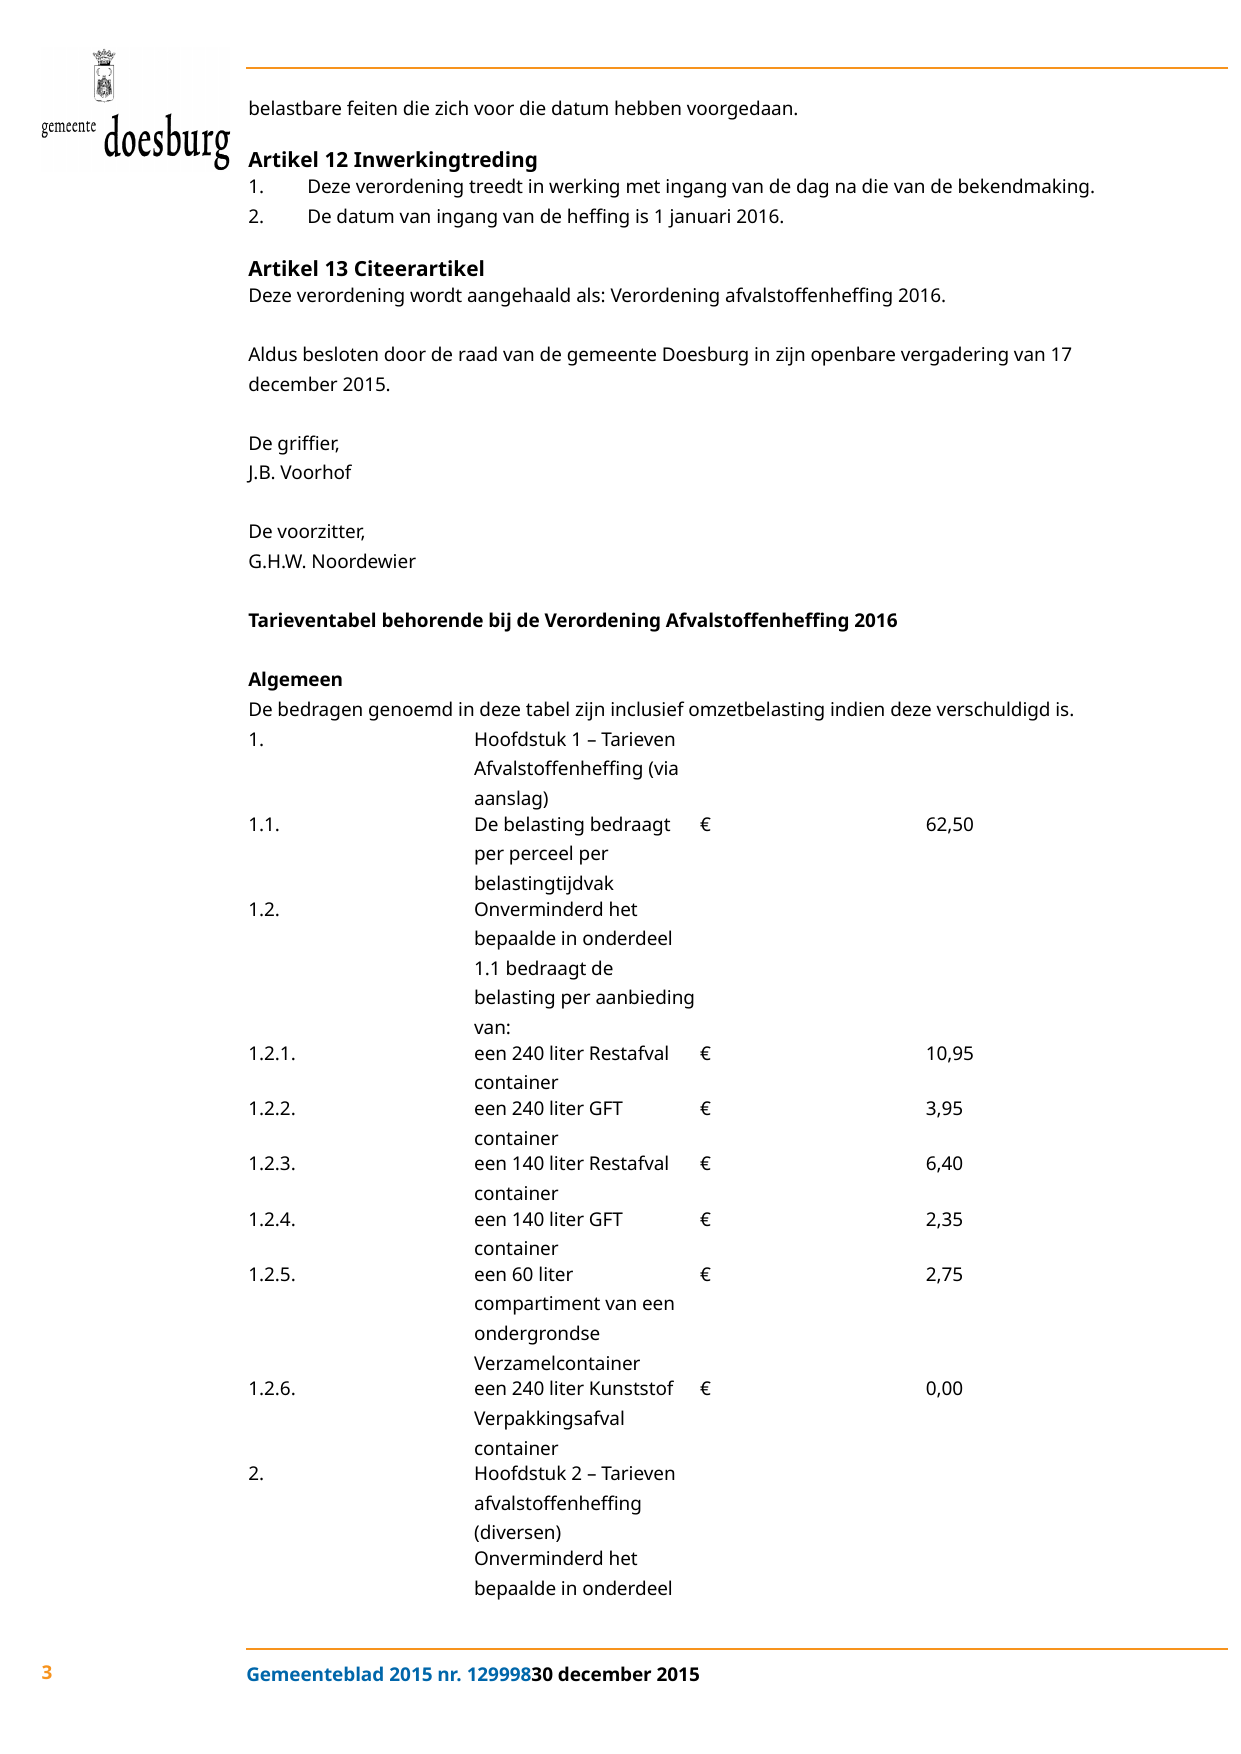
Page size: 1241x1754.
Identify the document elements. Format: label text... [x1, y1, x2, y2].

table_cell € [700, 1150, 926, 1206]
text J.B. Voorhof [248, 459, 1152, 485]
table_cell een 140 liter GFT container [474, 1206, 700, 1261]
table_cell 1.2.4. [248, 1206, 474, 1261]
text Tarieventabel behorende bij de Verordening Afvalstoffenheffing 2016 [248, 607, 1152, 633]
table_cell 2. [248, 1460, 474, 1545]
table_cell 1.2.2. [248, 1095, 474, 1150]
table_cell Onverminderd het bepaalde in onderdeel [474, 1545, 700, 1601]
table_cell [926, 1460, 1152, 1545]
table_cell 3,95 [926, 1095, 1152, 1150]
table_cell 2,75 [926, 1261, 1152, 1376]
table_cell Hoofdstuk 2 – Tarieven afvalstoffenheffing (diversen) [474, 1460, 700, 1545]
table_cell [926, 896, 1152, 1040]
table_header 1. [248, 726, 474, 811]
text Aldus besloten door de raad van de gemeente Doesburg in zijn openbare vergadering van 17 december 2015. [248, 341, 1152, 397]
table_cell € [700, 1376, 926, 1460]
table_cell [248, 1545, 474, 1601]
table_cell 1.2.6. [248, 1376, 474, 1460]
table_cell € [700, 1206, 926, 1261]
table_cell [700, 1545, 926, 1601]
table_cell 0,00 [926, 1376, 1152, 1460]
table_cell € [700, 1261, 926, 1376]
table_cell [700, 896, 926, 1040]
table_cell een 60 liter compartiment van een ondergrondse Verzamelcontainer [474, 1261, 700, 1376]
table_cell 1.1. [248, 811, 474, 896]
text Algemeen [248, 667, 1152, 692]
table_cell 62,50 [926, 811, 1152, 896]
table_header [926, 726, 1152, 811]
table_header [700, 726, 926, 811]
text De voorzitter, [248, 519, 1152, 544]
table_cell € [700, 1040, 926, 1095]
table_cell € [700, 1095, 926, 1150]
table_cell een 140 liter Restafval container [474, 1150, 700, 1206]
table_cell een 240 liter Kunststof Verpakkingsafval container [474, 1376, 700, 1460]
table_cell een 240 liter GFT container [474, 1095, 700, 1150]
table_cell 6,40 [926, 1150, 1152, 1206]
text De griffier, [248, 430, 1152, 456]
table_header Hoofdstuk 1 – Tarieven Afvalstoffenheffing (via aanslag) [474, 726, 700, 811]
table_cell [926, 1545, 1152, 1601]
list De datum van ingang van de heffing is 1 januari 2016. [248, 203, 1152, 229]
table_cell een 240 liter Restafval container [474, 1040, 700, 1095]
text belastbare feiten die zich voor die datum hebben voorgedaan. [248, 95, 1152, 121]
table_cell 2,35 [926, 1206, 1152, 1261]
table_cell [700, 1460, 926, 1545]
table_cell 1.2. [248, 896, 474, 1040]
text Artikel 12 Inwerkingtreding [248, 145, 1152, 174]
list Deze verordening treedt in werking met ingang van de dag na die van de bekendmaking. [248, 174, 1152, 199]
text Deze verordening wordt aangehaald als: Verordening afvalstoffenheffing 2016. [248, 282, 1152, 308]
table_cell De belasting bedraagt per perceel per belastingtijdvak [474, 811, 700, 896]
table_cell Onverminderd het bepaalde in onderdeel 1.1 bedraagt de belasting per aanbieding van: [474, 896, 700, 1040]
picture [41, 47, 231, 172]
table_cell 1.2.3. [248, 1150, 474, 1206]
table_cell € [700, 811, 926, 896]
table_cell 1.2.5. [248, 1261, 474, 1376]
text G.H.W. Noordewier [248, 548, 1152, 574]
table_cell 1.2.1. [248, 1040, 474, 1095]
text Artikel 13 Citeerartikel [248, 254, 1152, 282]
table_cell 10,95 [926, 1040, 1152, 1095]
text De bedragen genoemd in deze tabel zijn inclusief omzetbelasting indien deze verschuldigd is. [248, 696, 1152, 722]
